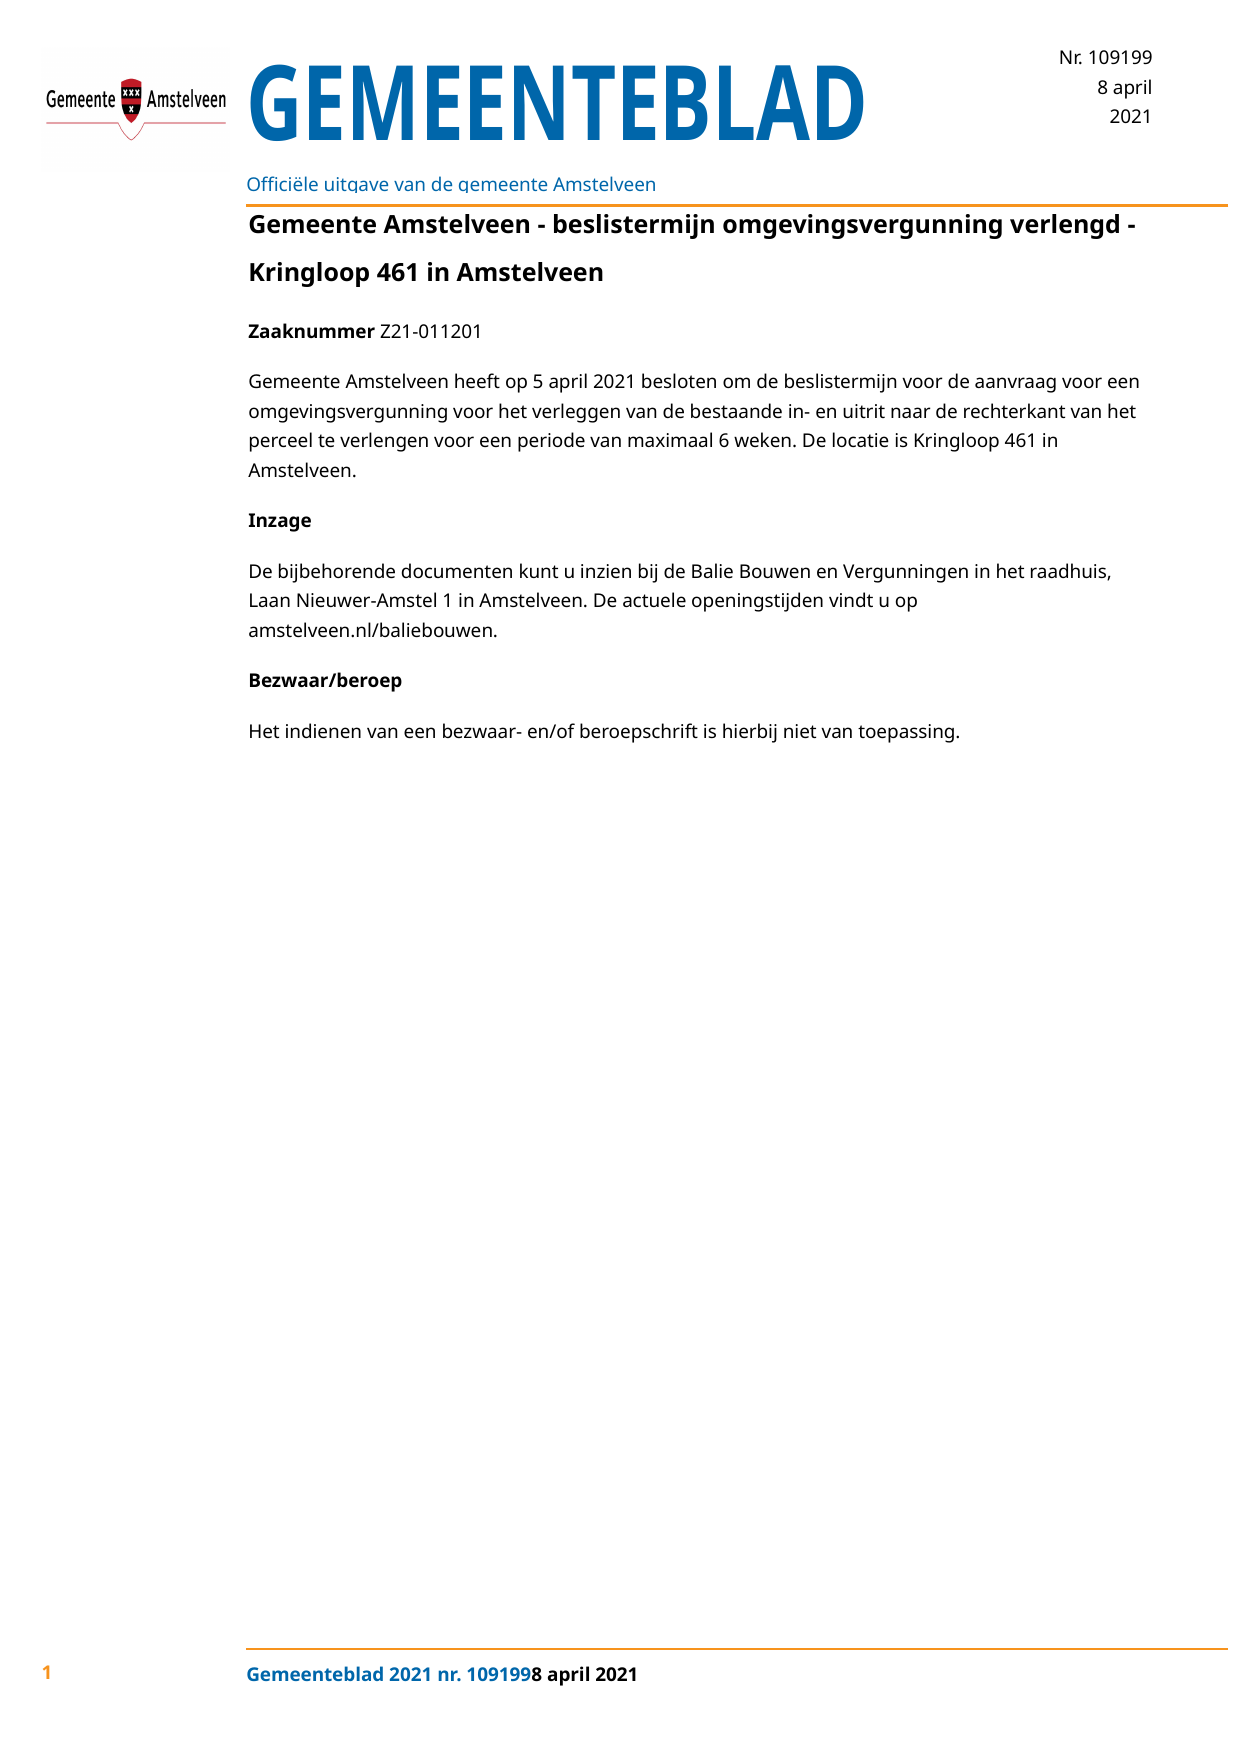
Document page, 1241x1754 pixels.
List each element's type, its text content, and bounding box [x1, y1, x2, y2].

text Zaaknummer Z21-011201 [248, 318, 1152, 344]
picture [41, 47, 231, 172]
text Gemeente Amstelveen - beslistermijn omgevingsvergunning verlengd - Kringloop 461 in Amstelveen [248, 207, 1152, 288]
text Gemeente Amstelveen heeft op 5 april 2021 besloten om de beslistermijn voor de aanvraag voor een omgevingsvergunning voor het verleggen van de bestaande in- en uitrit naar de rechterkant van het perceel te verlengen voor een periode van maximaal 6 weken. De locatie is Kringloop 461 in Amstelveen. [248, 368, 1152, 483]
text Inzage [248, 507, 1152, 533]
text De bijbehorende documenten kunt u inzien bij de Balie Bouwen en Vergunningen in het raadhuis, Laan Nieuwer-Amstel 1 in Amstelveen. De actuele openingstijden vindt u op amstelveen.nl/baliebouwen. [248, 558, 1152, 643]
text Het indienen van een bezwaar- en/of beroepschrift is hierbij niet van toepassing. [248, 718, 1152, 744]
text Bezwaar/beroep [248, 667, 1152, 693]
